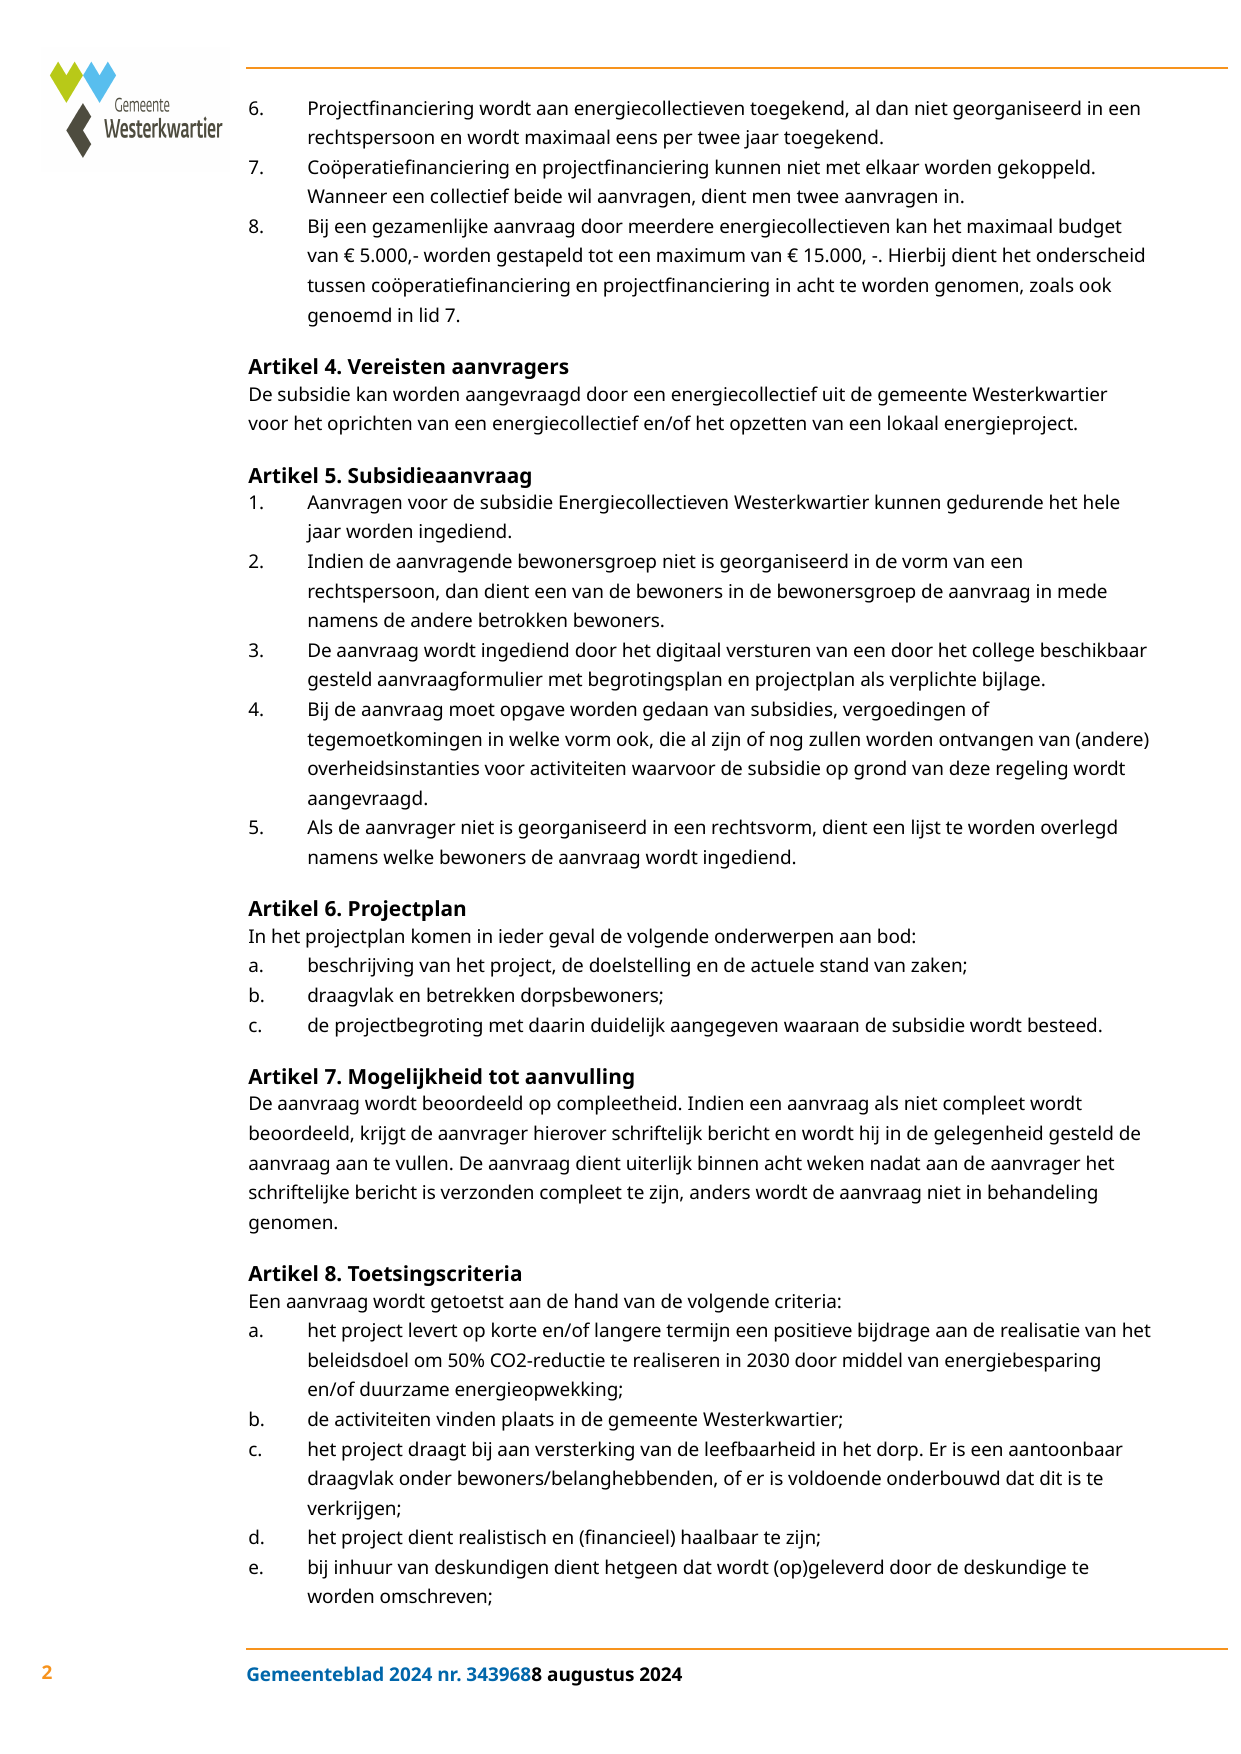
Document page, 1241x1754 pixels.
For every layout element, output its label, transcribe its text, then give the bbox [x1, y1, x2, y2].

list Als de aanvrager niet is georganiseerd in een rechtsvorm, dient een lijst te worden overlegd namens welke bewoners de aanvraag wordt ingediend. [248, 814, 1152, 870]
list het project levert op korte en/of langere termijn een positieve bijdrage aan de realisatie van het beleidsdoel om 50% CO2-reductie te realiseren in 2030 door middel van energiebesparing en/of duurzame energieopwekking; [248, 1317, 1152, 1402]
list draagvlak en betrekken dorpsbewoners; [248, 982, 1152, 1008]
text Artikel 7. Mogelijkheid tot aanvulling [248, 1062, 1152, 1091]
list Bij een gezamenlijke aanvraag door meerdere energiecollectieven kan het maximaal budget van € 5.000,- worden gestapeld tot een maximum van € 15.000, -. Hierbij dient het onderscheid tussen coöperatiefinanciering en projectfinanciering in acht te worden genomen, zoals ook genoemd in lid 7. [248, 213, 1152, 328]
text De subsidie kan worden aangevraagd door een energiecollectief uit de gemeente Westerkwartier voor het oprichten van een energiecollectief en/of het opzetten van een lokaal energieproject. [248, 381, 1152, 436]
list Aanvragen voor de subsidie Energiecollectieven Westerkwartier kunnen gedurende het hele jaar worden ingediend. [248, 489, 1152, 544]
text In het projectplan komen in ieder geval de volgende onderwerpen aan bod: [248, 923, 1152, 949]
text Artikel 8. Toetsingscriteria [248, 1259, 1152, 1288]
text Artikel 4. Vereisten aanvragers [248, 352, 1152, 381]
list het project draagt bij aan versterking van de leefbaarheid in het dorp. Er is een aantoonbaar draagvlak onder bewoners/belanghebbenden, of er is voldoende onderbouwd dat dit is te verkrijgen; [248, 1436, 1152, 1521]
list Coöperatiefinanciering en projectfinanciering kunnen niet met elkaar worden gekoppeld. Wanneer een collectief beide wil aanvragen, dient men twee aanvragen in. [248, 154, 1152, 209]
text Een aanvraag wordt getoetst aan de hand van de volgende criteria: [248, 1288, 1152, 1313]
list De aanvraag wordt ingediend door het digitaal versturen van een door het college beschikbaar gesteld aanvraagformulier met begrotingsplan en projectplan als verplichte bijlage. [248, 637, 1152, 692]
list de activiteiten vinden plaats in de gemeente Westerkwartier; [248, 1406, 1152, 1432]
list beschrijving van het project, de doelstelling en de actuele stand van zaken; [248, 953, 1152, 978]
list de projectbegroting met daarin duidelijk aangegeven waaraan de subsidie wordt besteed. [248, 1012, 1152, 1037]
list het project dient realistisch en (financieel) haalbaar te zijn; [248, 1524, 1152, 1550]
list Bij de aanvraag moet opgave worden gedaan van subsidies, vergoedingen of tegemoetkomingen in welke vorm ook, die al zijn of nog zullen worden ontvangen van (andere) overheidsinstanties voor activiteiten waarvoor de subsidie op grond van deze regeling wordt aangevraagd. [248, 696, 1152, 811]
text De aanvraag wordt beoordeeld op compleetheid. Indien een aanvraag als niet compleet wordt beoordeeld, krijgt de aanvrager hierover schriftelijk bericht en wordt hij in de gelegenheid gesteld de aanvraag aan te vullen. De aanvraag dient uiterlijk binnen acht weken nadat aan de aanvrager het schriftelijke bericht is verzonden compleet te zijn, anders wordt de aanvraag niet in behandeling genomen. [248, 1091, 1152, 1235]
list Projectfinanciering wordt aan energiecollectieven toegekend, al dan niet georganiseerd in een rechtspersoon en wordt maximaal eens per twee jaar toegekend. [248, 95, 1152, 150]
picture [41, 47, 231, 172]
list Indien de aanvragende bewonersgroep niet is georganiseerd in de vorm van een rechtspersoon, dan dient een van de bewoners in de bewonersgroep de aanvraag in mede namens de andere betrokken bewoners. [248, 548, 1152, 633]
text Artikel 5. Subsidieaanvraag [248, 461, 1152, 489]
list bij inhuur van deskundigen dient hetgeen dat wordt (op)geleverd door de deskundige te worden omschreven; [248, 1554, 1152, 1609]
text Artikel 6. Projectplan [248, 894, 1152, 923]
